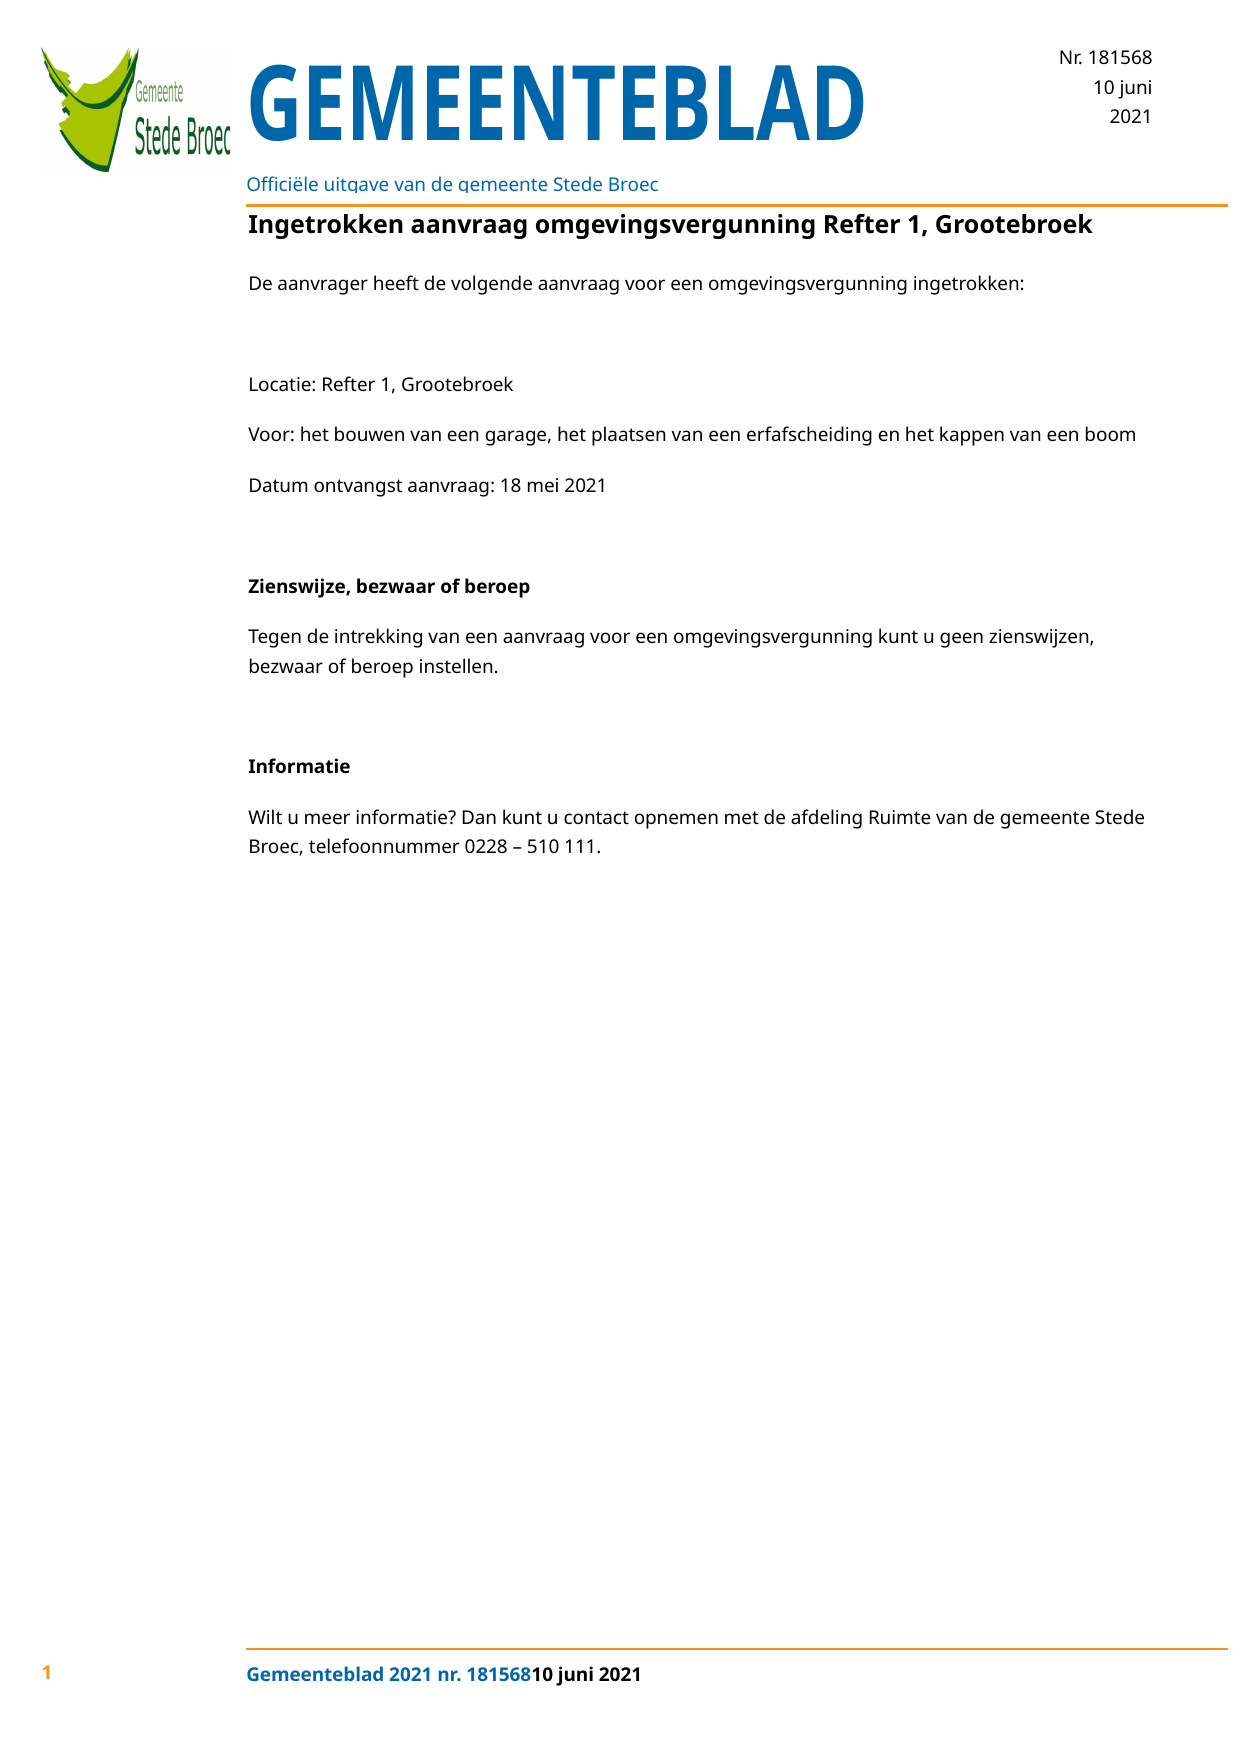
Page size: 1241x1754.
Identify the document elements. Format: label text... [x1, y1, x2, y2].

text Voor: het bouwen van een garage, het plaatsen van een erfafscheiding en het kappen van een boom [248, 422, 1152, 447]
text De aanvrager heeft de volgende aanvraag voor een omgevingsvergunning ingetrokken: [248, 270, 1152, 296]
text Ingetrokken aanvraag omgevingsvergunning Refter 1, Grootebroek [248, 207, 1152, 241]
text Locatie: Refter 1, Grootebroek [248, 371, 1152, 397]
text Wilt u meer informatie? Dan kunt u contact opnemen met de afdeling Ruimte van de gemeente Stede Broec, telefoonnummer 0228 – 510 111. [248, 804, 1152, 859]
text Zienswijze, bezwaar of beroep [248, 573, 1152, 598]
text Tegen de intrekking van een aanvraag voor een omgevingsvergunning kunt u geen zienswijzen, bezwaar of beroep instellen. [248, 623, 1152, 678]
text Informatie [248, 754, 1152, 779]
text Datum ontvangst aanvraag: 18 mei 2021 [248, 472, 1152, 498]
picture [41, 47, 231, 172]
